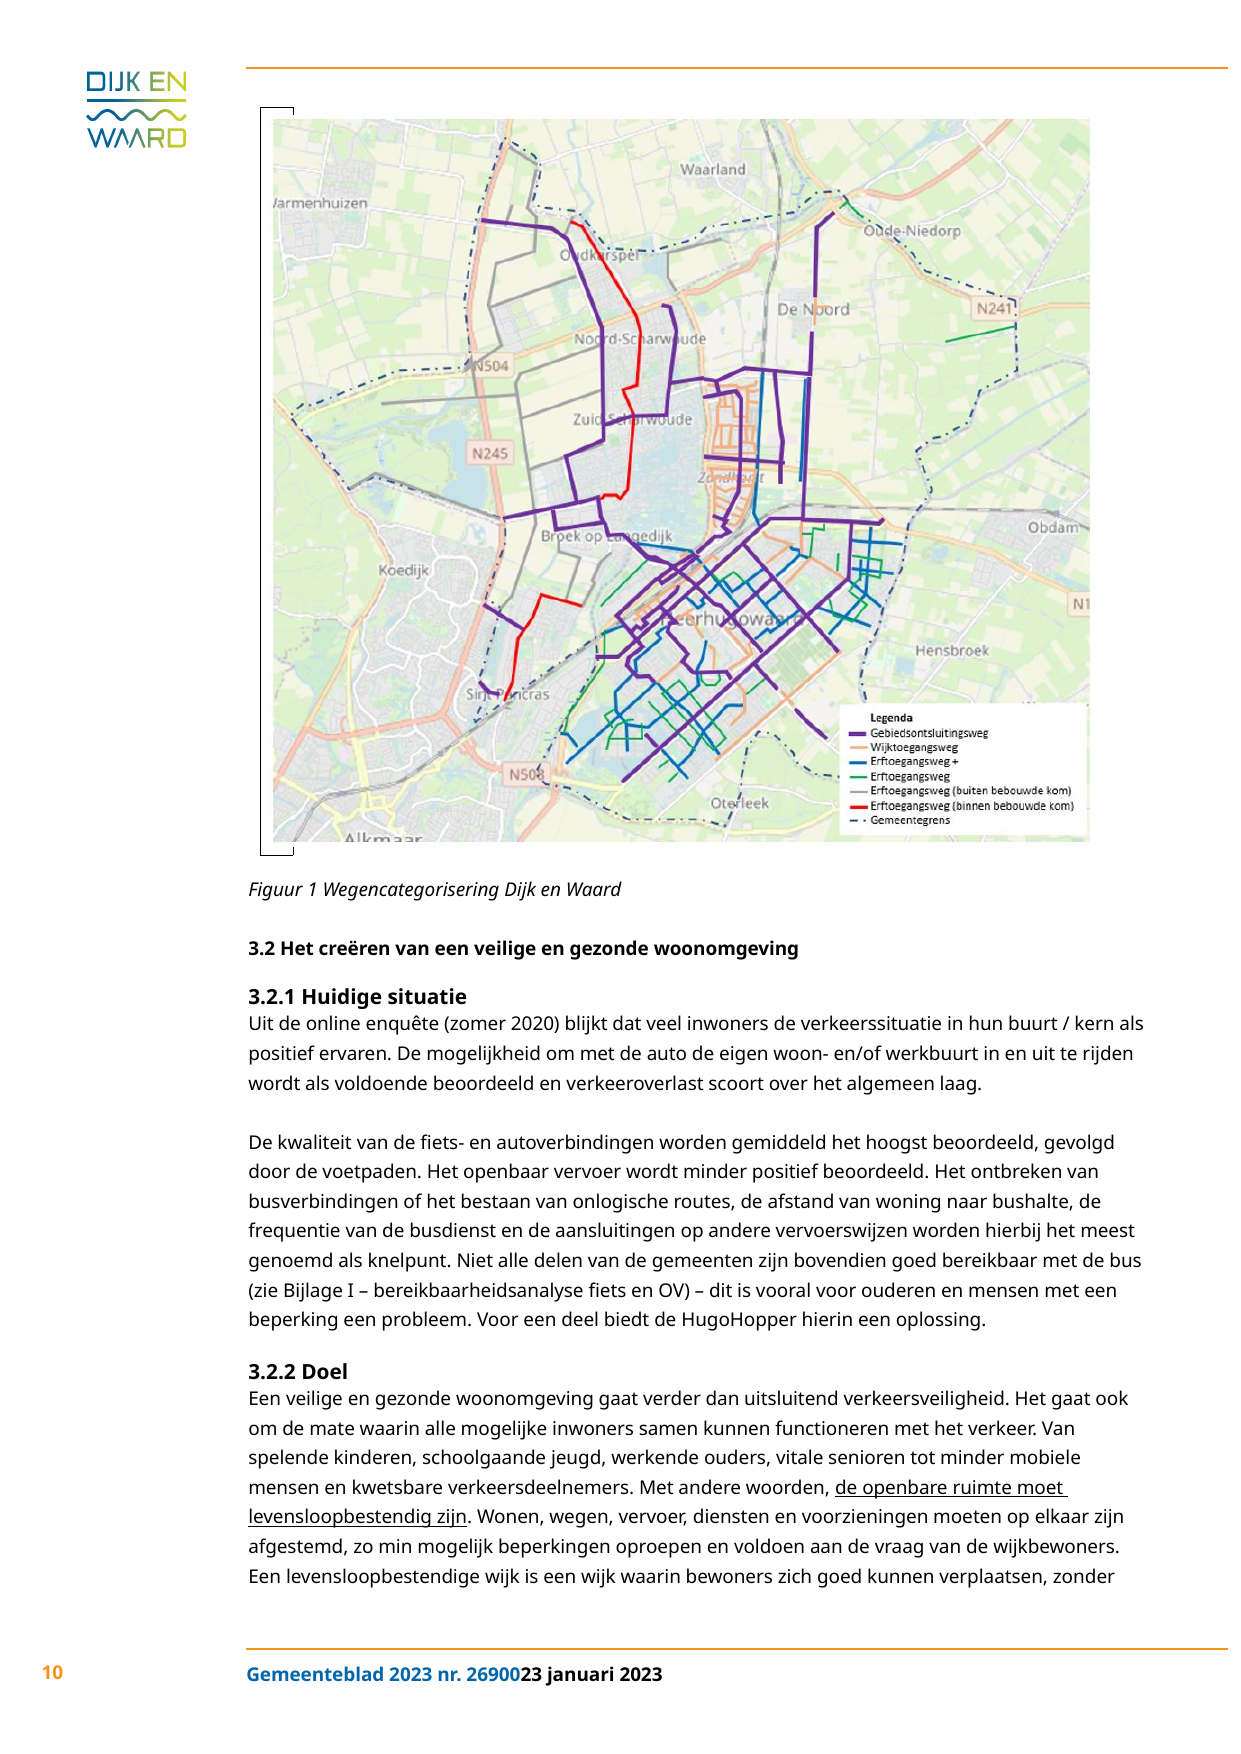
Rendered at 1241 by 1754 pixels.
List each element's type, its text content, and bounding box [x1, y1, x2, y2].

text De kwaliteit van de fiets- en autoverbindingen worden gemiddeld het hoogst beoordeeld, gevolgd door de voetpaden. Het openbaar vervoer wordt minder positief beoordeeld. Het ontbreken van busverbindingen of het bestaan van onlogische routes, de afstand van woning naar bushalte, de frequentie van de busdienst en de aansluitingen op andere vervoerswijzen worden hierbij het meest genoemd als knelpunt. Niet alle delen van de gemeenten zijn bovendien goed bereikbaar met de bus (zie Bijlage I – bereikbaarheidsanalyse fiets en OV) – dit is vooral voor ouderen en mensen met een beperking een probleem. Voor een deel biedt de HugoHopper hierin een oplossing. [248, 1129, 1152, 1332]
picture [41, 47, 231, 172]
text Figuur 1 Wegencategorisering Dijk en Waard [248, 876, 1152, 902]
picture [268, 115, 1096, 847]
text 3.2 Het creëren van een veilige en gezonde woonomgeving [248, 936, 1152, 961]
text Een veilige en gezonde woonomgeving gaat verder dan uitsluitend verkeersveiligheid. Het gaat ook om de mate waarin alle mogelijke inwoners samen kunnen functioneren met het verkeer. Van spelende kinderen, schoolgaande jeugd, werkende ouders, vitale senioren tot minder mobiele mensen en kwetsbare verkeersdeelnemers. Met andere woorden, de openbare ruimte moet levensloopbestendig zijn. Wonen, wegen, vervoer, diensten en voorzieningen moeten op elkaar zijn afgestemd, zo min mogelijk beperkingen oproepen en voldoen aan de vraag van de wijkbewoners. Een levensloopbestendige wijk is een wijk waarin bewoners zich goed kunnen verplaatsen, zonder [248, 1385, 1152, 1588]
text 3.2.2 Doel [248, 1357, 1152, 1385]
text 3.2.1 Huidige situatie [248, 982, 1152, 1011]
text Uit de online enquête (zomer 2020) blijkt dat veel inwoners de verkeerssituatie in hun buurt / kern als positief ervaren. De mogelijkheid om met de auto de eigen woon- en/of werkbuurt in en uit te rijden wordt als voldoende beoordeeld en verkeeroverlast scoort over het algemeen laag. [248, 1011, 1152, 1096]
